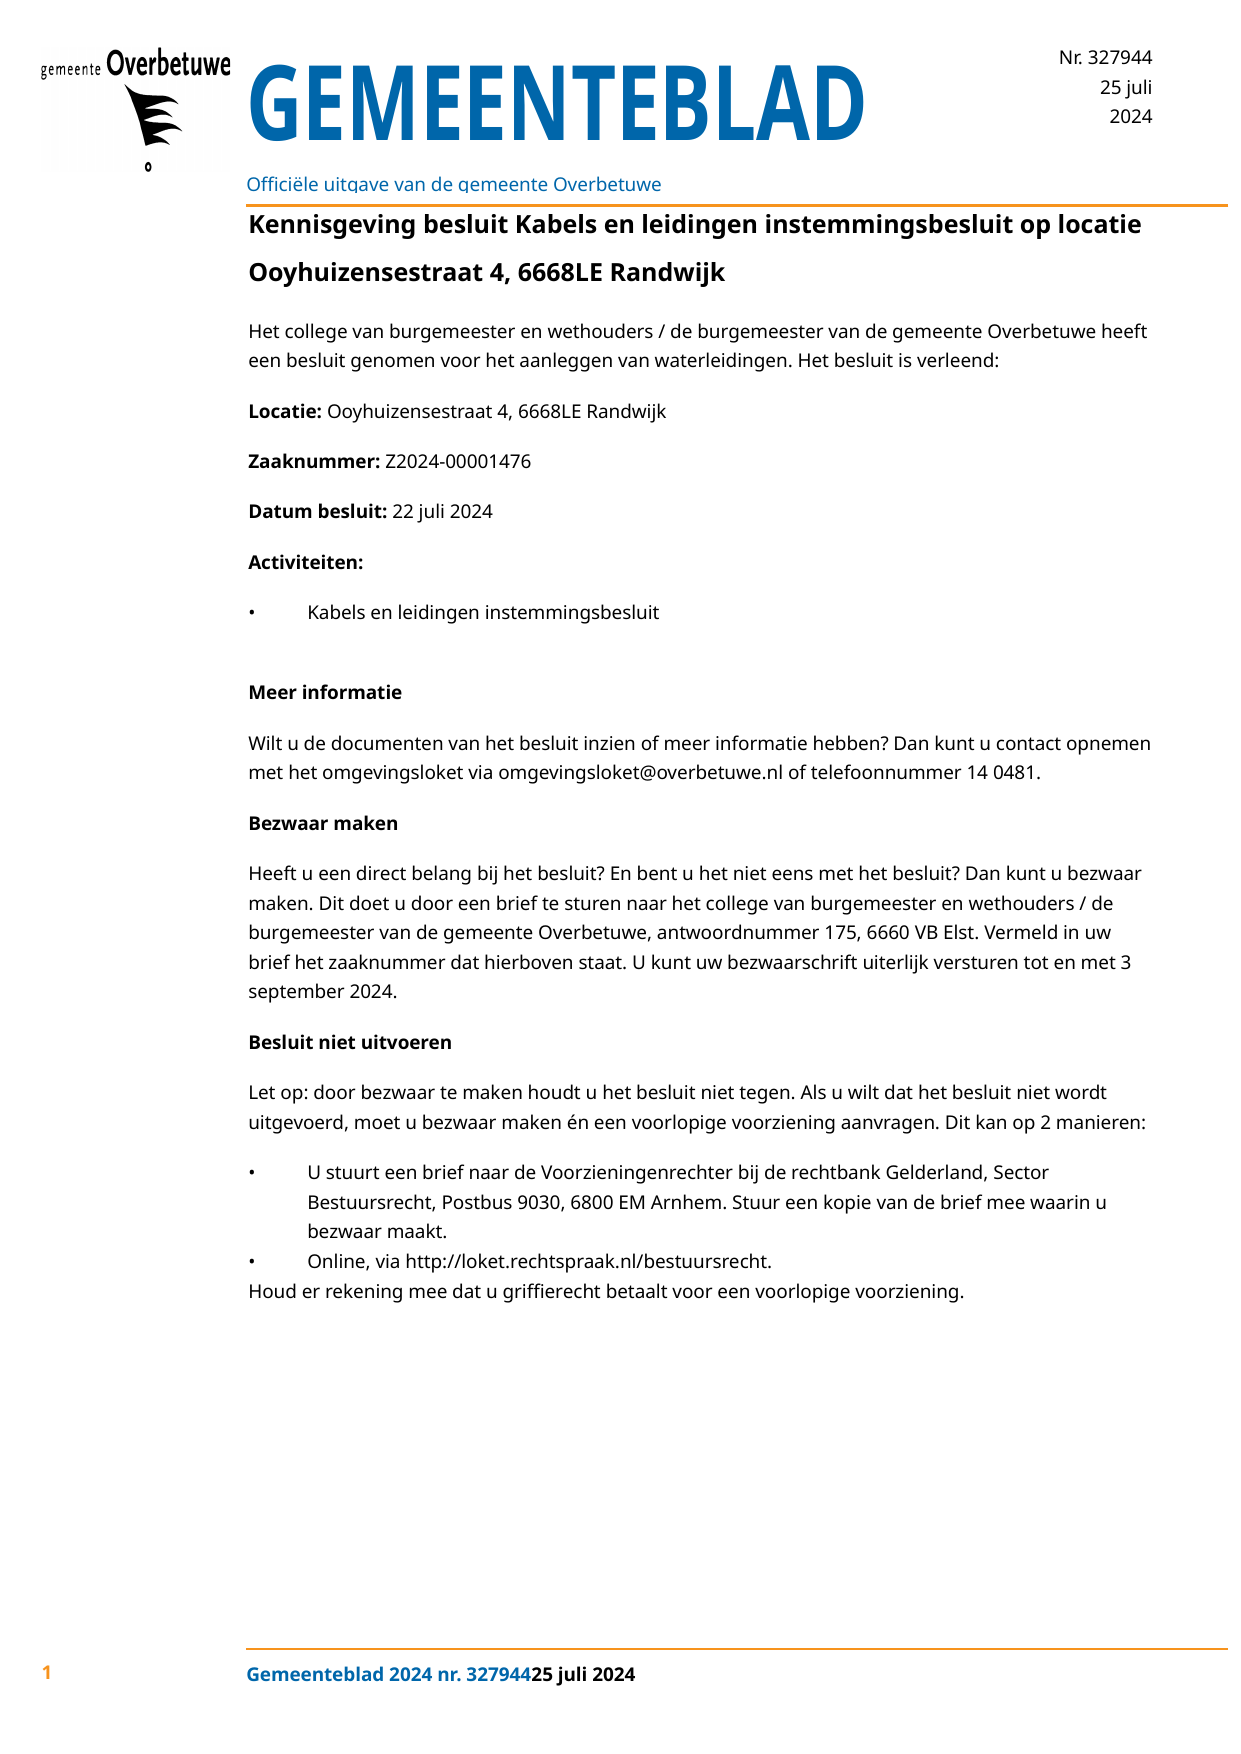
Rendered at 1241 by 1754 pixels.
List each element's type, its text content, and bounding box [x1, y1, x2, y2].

text Houd er rekening mee dat u griffierecht betaalt voor een voorlopige voorziening. [248, 1278, 1152, 1304]
text Besluit niet uitvoeren [248, 1029, 1152, 1055]
text Het college van burgemeester en wethouders / de burgemeester van de gemeente Overbetuwe heeft een besluit genomen voor het aanleggen van waterleidingen. Het besluit is verleend: [248, 318, 1152, 373]
text Meer informatie [248, 679, 1152, 705]
text Locatie: Ooyhuizensestraat 4, 6668LE Randwijk [248, 398, 1152, 424]
picture [41, 47, 231, 172]
text Bezwaar maken [248, 810, 1152, 836]
text Wilt u de documenten van het besluit inzien of meer informatie hebben? Dan kunt u contact opnemen met het omgevingsloket via omgevingsloket@overbetuwe.nl of telefoonnummer 14 0481. [248, 730, 1152, 785]
list Kabels en leidingen instemmingsbesluit [248, 599, 1152, 625]
list Online, via http://loket.rechtspraak.nl/bestuursrecht. [248, 1248, 1152, 1274]
list U stuurt een brief naar de Voorzieningenrechter bij de rechtbank Gelderland, Sector Bestuursrecht, Postbus 9030, 6800 EM Arnhem. Stuur een kopie van de brief mee waarin u bezwaar maakt. [248, 1159, 1152, 1244]
text Let op: door bezwaar te maken houdt u het besluit niet tegen. Als u wilt dat het besluit niet wordt uitgevoerd, moet u bezwaar maken én een voorlopige voorziening aanvragen. Dit kan op 2 manieren: [248, 1079, 1152, 1135]
text Heeft u een direct belang bij het besluit? En bent u het niet eens met het besluit? Dan kunt u bezwaar maken. Dit doet u door een brief te sturen naar het college van burgemeester en wethouders / de burgemeester van de gemeente Overbetuwe, antwoordnummer 175, 6660 VB Elst. Vermeld in uw brief het zaaknummer dat hierboven staat. U kunt uw bezwaarschrift uiterlijk versturen tot en met 3 september 2024. [248, 860, 1152, 1004]
text Datum besluit: 22 juli 2024 [248, 499, 1152, 524]
text Zaaknummer: Z2024-00001476 [248, 448, 1152, 474]
text Activiteiten: [248, 549, 1152, 575]
text Kennisgeving besluit Kabels en leidingen instemmingsbesluit op locatie Ooyhuizensestraat 4, 6668LE Randwijk [248, 207, 1152, 288]
